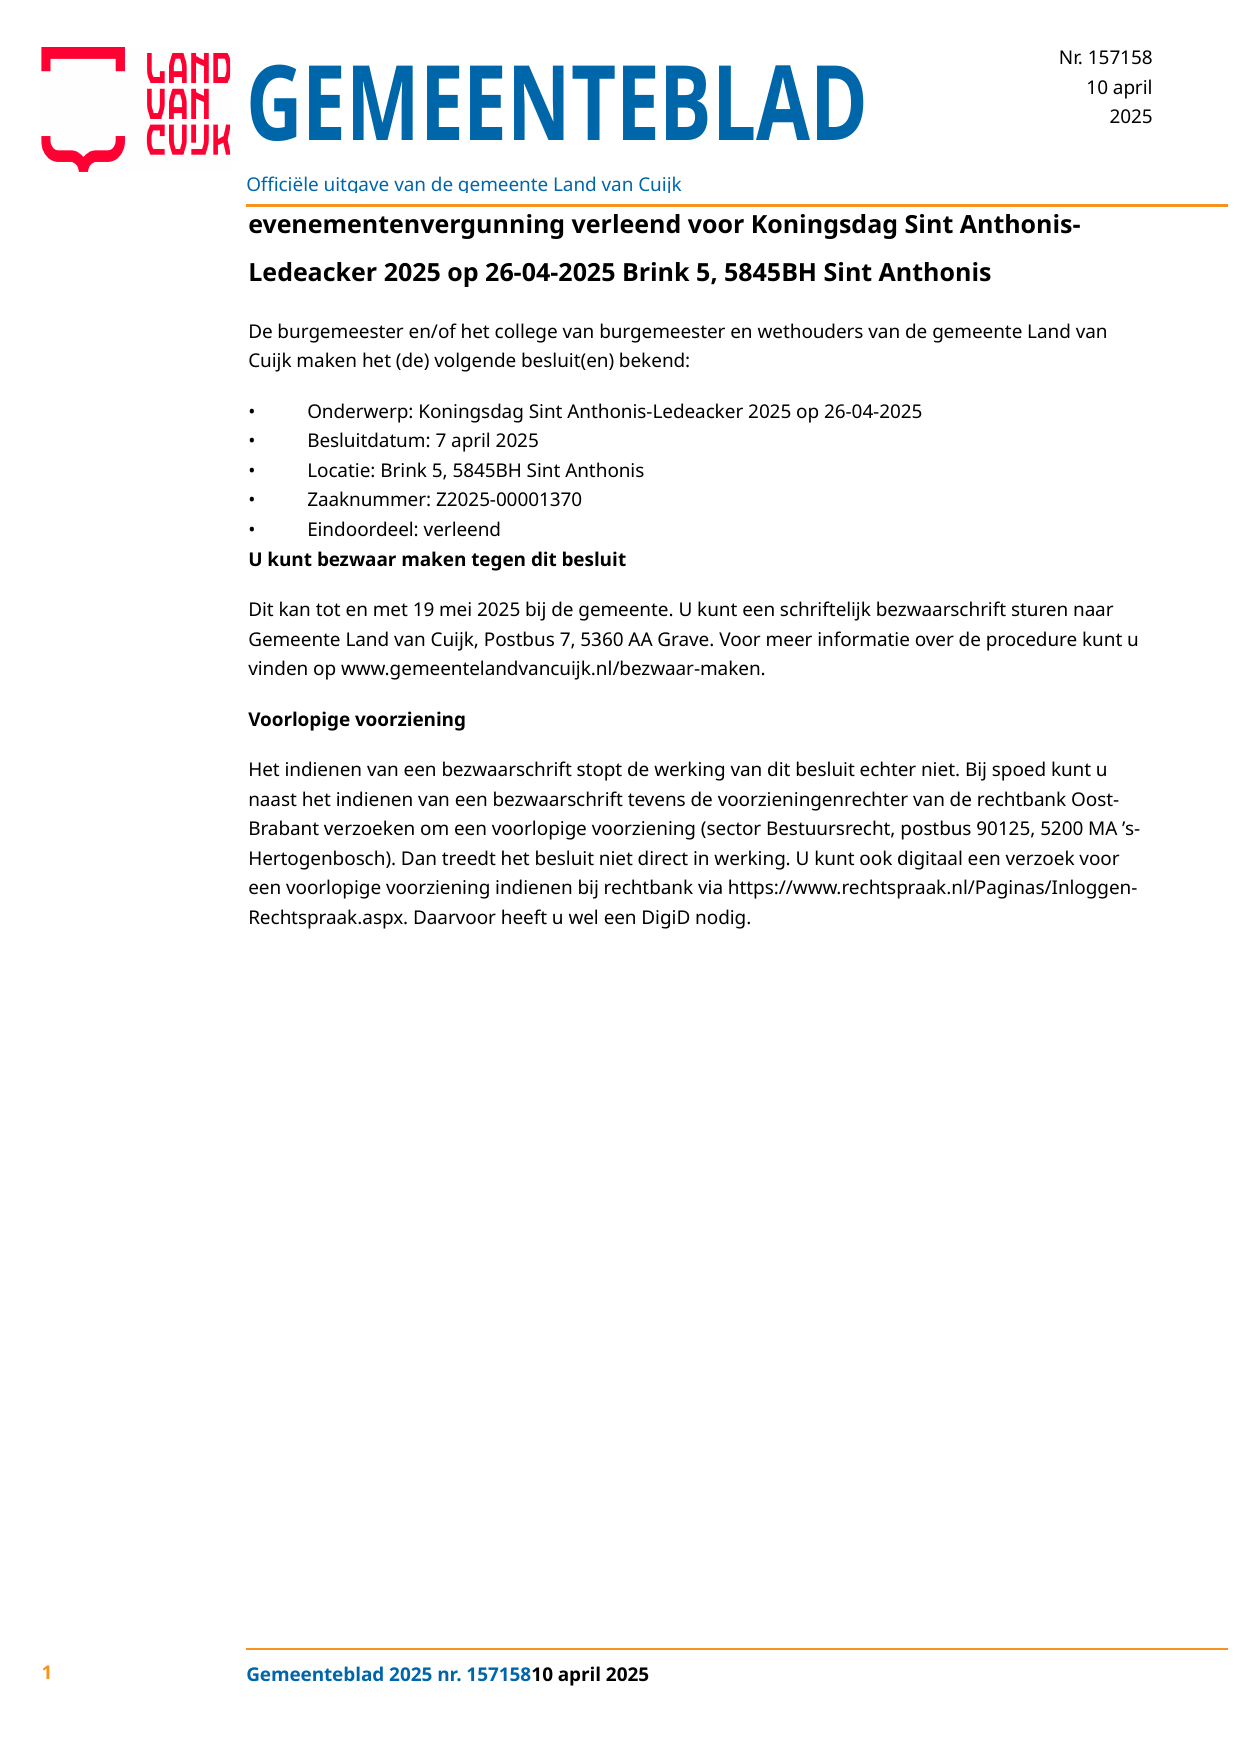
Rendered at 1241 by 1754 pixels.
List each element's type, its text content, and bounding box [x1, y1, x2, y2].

text Voorlopige voorziening [248, 706, 1152, 732]
text Het indienen van een bezwaarschrift stopt de werking van dit besluit echter niet. Bij spoed kunt u naast het indienen van een bezwaarschrift tevens de voorzieningenrechter van de rechtbank Oost-Brabant verzoeken om een voorlopige voorziening (sector Bestuursrecht, postbus 90125, 5200 MA ’s-Hertogenbosch). Dan treedt het besluit niet direct in werking. U kunt ook digitaal een verzoek voor een voorlopige voorziening indienen bij rechtbank via https://www.rechtspraak.nl/Paginas/Inloggen-Rechtspraak.aspx. Daarvoor heeft u wel een DigiD nodig. [248, 756, 1152, 930]
text U kunt bezwaar maken tegen dit besluit [248, 546, 1152, 572]
list Onderwerp: Koningsdag Sint Anthonis-Ledeacker 2025 op 26-04-2025 [248, 398, 1152, 424]
text evenementenvergunning verleend voor Koningsdag Sint Anthonis-Ledeacker 2025 op 26-04-2025 Brink 5, 5845BH Sint Anthonis [248, 207, 1152, 288]
list Locatie: Brink 5, 5845BH Sint Anthonis [248, 457, 1152, 483]
picture [41, 47, 231, 172]
text De burgemeester en/of het college van burgemeester en wethouders van de gemeente Land van Cuijk maken het (de) volgende besluit(en) bekend: [248, 318, 1152, 373]
list Zaaknummer: Z2025-00001370 [248, 487, 1152, 512]
text Dit kan tot en met 19 mei 2025 bij de gemeente. U kunt een schriftelijk bezwaarschrift sturen naar Gemeente Land van Cuijk, Postbus 7, 5360 AA Grave. Voor meer informatie over de procedure kunt u vinden op www.gemeentelandvancuijk.nl/bezwaar-maken. [248, 596, 1152, 681]
list Besluitdatum: 7 april 2025 [248, 427, 1152, 453]
list Eindoordeel: verleend [248, 516, 1152, 542]
